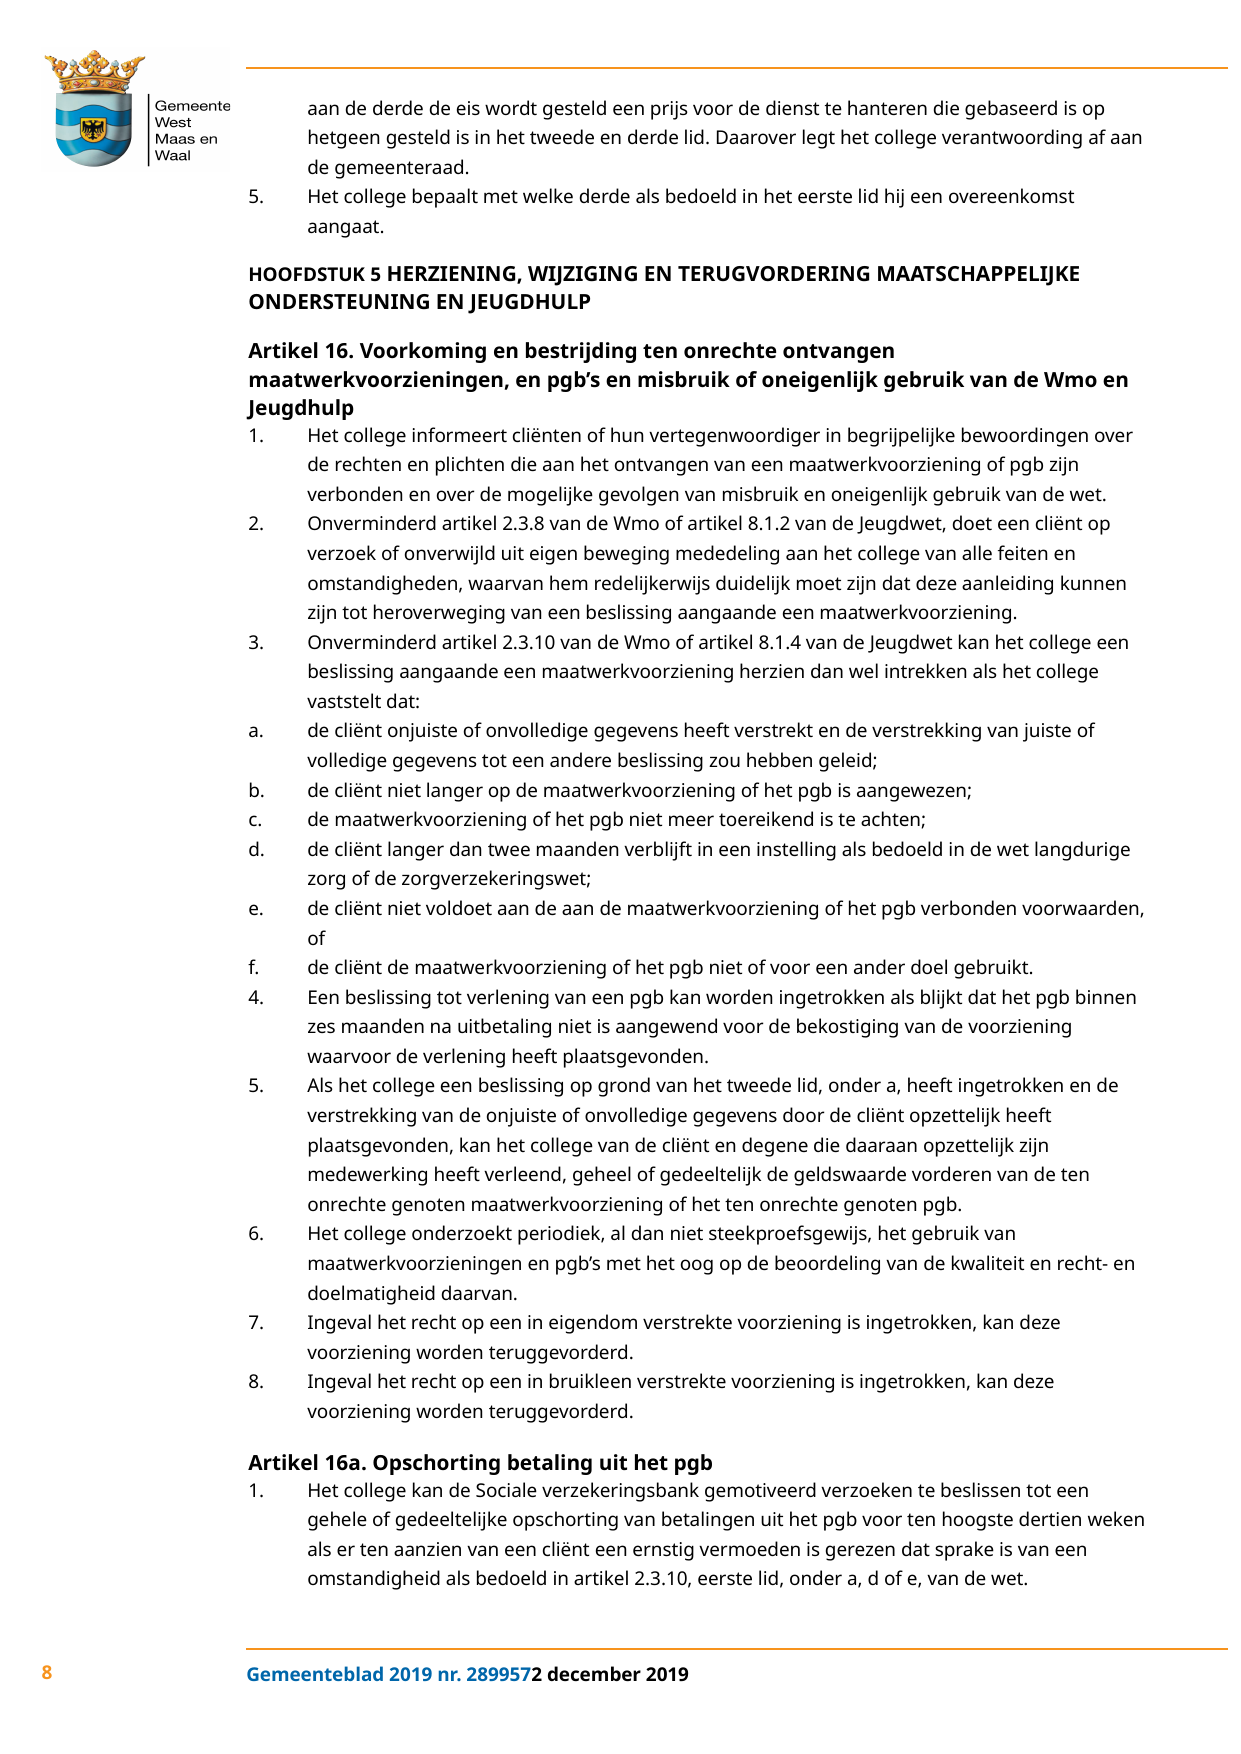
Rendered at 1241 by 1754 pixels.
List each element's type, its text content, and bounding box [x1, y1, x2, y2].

list aan de derde de eis wordt gesteld een prijs voor de dienst te hanteren die gebaseerd is op hetgeen gesteld is in het tweede en derde lid. Daarover legt het college verantwoording af aan de gemeenteraad. [248, 95, 1152, 180]
list Ingeval het recht op een in eigendom verstrekte voorziening is ingetrokken, kan deze voorziening worden teruggevorderd. [248, 1309, 1152, 1364]
list de cliënt langer dan twee maanden verblijft in een instelling als bedoeld in de wet langdurige zorg of de zorgverzekeringswet; [248, 836, 1152, 891]
text Artikel 16. Voorkoming en bestrijding ten onrechte ontvangen maatwerkvoorzieningen, en pgb’s en misbruik of oneigenlijk gebruik van de Wmo en Jeugdhulp [248, 336, 1152, 422]
list de maatwerkvoorziening of het pgb niet meer toereikend is te achten; [248, 806, 1152, 832]
list de cliënt niet voldoet aan de aan de maatwerkvoorziening of het pgb verbonden voorwaarden, [248, 895, 1152, 921]
text Artikel 16a. Opschorting betaling uit het pgb [248, 1448, 1152, 1477]
list Onverminderd artikel 2.3.8 van de Wmo of artikel 8.1.2 van de Jeugdwet, doet een cliënt op verzoek of onverwijld uit eigen beweging mededeling aan het college van alle feiten en omstandigheden, waarvan hem redelijkerwijs duidelijk moet zijn dat deze aanleiding kunnen zijn tot heroverweging van een beslissing aangaande een maatwerkvoorziening. [248, 511, 1152, 625]
list Het college bepaalt met welke derde als bedoeld in het eerste lid hij een overeenkomst aangaat. [248, 183, 1152, 239]
list de cliënt niet langer op de maatwerkvoorziening of het pgb is aangewezen; [248, 777, 1152, 802]
list Het college onderzoekt periodiek, al dan niet steekproefsgewijs, het gebruik van maatwerkvoorzieningen en pgb’s met het oog op de beoordeling van de kwaliteit en recht- en doelmatigheid daarvan. [248, 1221, 1152, 1305]
text HOOFDSTUK 5 HERZIENING, WIJZIGING EN TERUGVORDERING MAATSCHAPPELIJKE ONDERSTEUNING EN JEUGDHULP [248, 259, 1152, 316]
list Onverminderd artikel 2.3.10 van de Wmo of artikel 8.1.4 van de Jeugdwet kan het college een beslissing aangaande een maatwerkvoorziening herzien dan wel intrekken als het college vaststelt dat: [248, 629, 1152, 714]
list Als het college een beslissing op grond van het tweede lid, onder a, heeft ingetrokken en de verstrekking van de onjuiste of onvolledige gegevens door de cliënt opzettelijk heeft plaatsgevonden, kan het college van de cliënt en degene die daaraan opzettelijk zijn medewerking heeft verleend, geheel of gedeeltelijk de geldswaarde vorderen van de ten onrechte genoten maatwerkvoorziening of het ten onrechte genoten pgb. [248, 1073, 1152, 1217]
list of [248, 925, 1152, 950]
list de cliënt de maatwerkvoorziening of het pgb niet of voor een ander doel gebruikt. [248, 954, 1152, 980]
list Het college informeert cliënten of hun vertegenwoordiger in begrijpelijke bewoordingen over de rechten en plichten die aan het ontvangen van een maatwerkvoorziening of pgb zijn verbonden en over de mogelijke gevolgen van misbruik en oneigenlijk gebruik van de wet. [248, 422, 1152, 507]
list Een beslissing tot verlening van een pgb kan worden ingetrokken als blijkt dat het pgb binnen zes maanden na uitbetaling niet is aangewend voor de bekostiging van de voorziening waarvoor de verlening heeft plaatsgevonden. [248, 984, 1152, 1069]
list de cliënt onjuiste of onvolledige gegevens heeft verstrekt en de verstrekking van juiste of volledige gegevens tot een andere beslissing zou hebben geleid; [248, 718, 1152, 773]
list Het college kan de Sociale verzekeringsbank gemotiveerd verzoeken te beslissen tot een gehele of gedeeltelijke opschorting van betalingen uit het pgb voor ten hoogste dertien weken als er ten aanzien van een cliënt een ernstig vermoeden is gerezen dat sprake is van een omstandigheid als bedoeld in artikel 2.3.10, eerste lid, onder a, d of e, van de wet. [248, 1477, 1152, 1591]
picture [41, 47, 231, 172]
list Ingeval het recht op een in bruikleen verstrekte voorziening is ingetrokken, kan deze voorziening worden teruggevorderd. [248, 1368, 1152, 1424]
